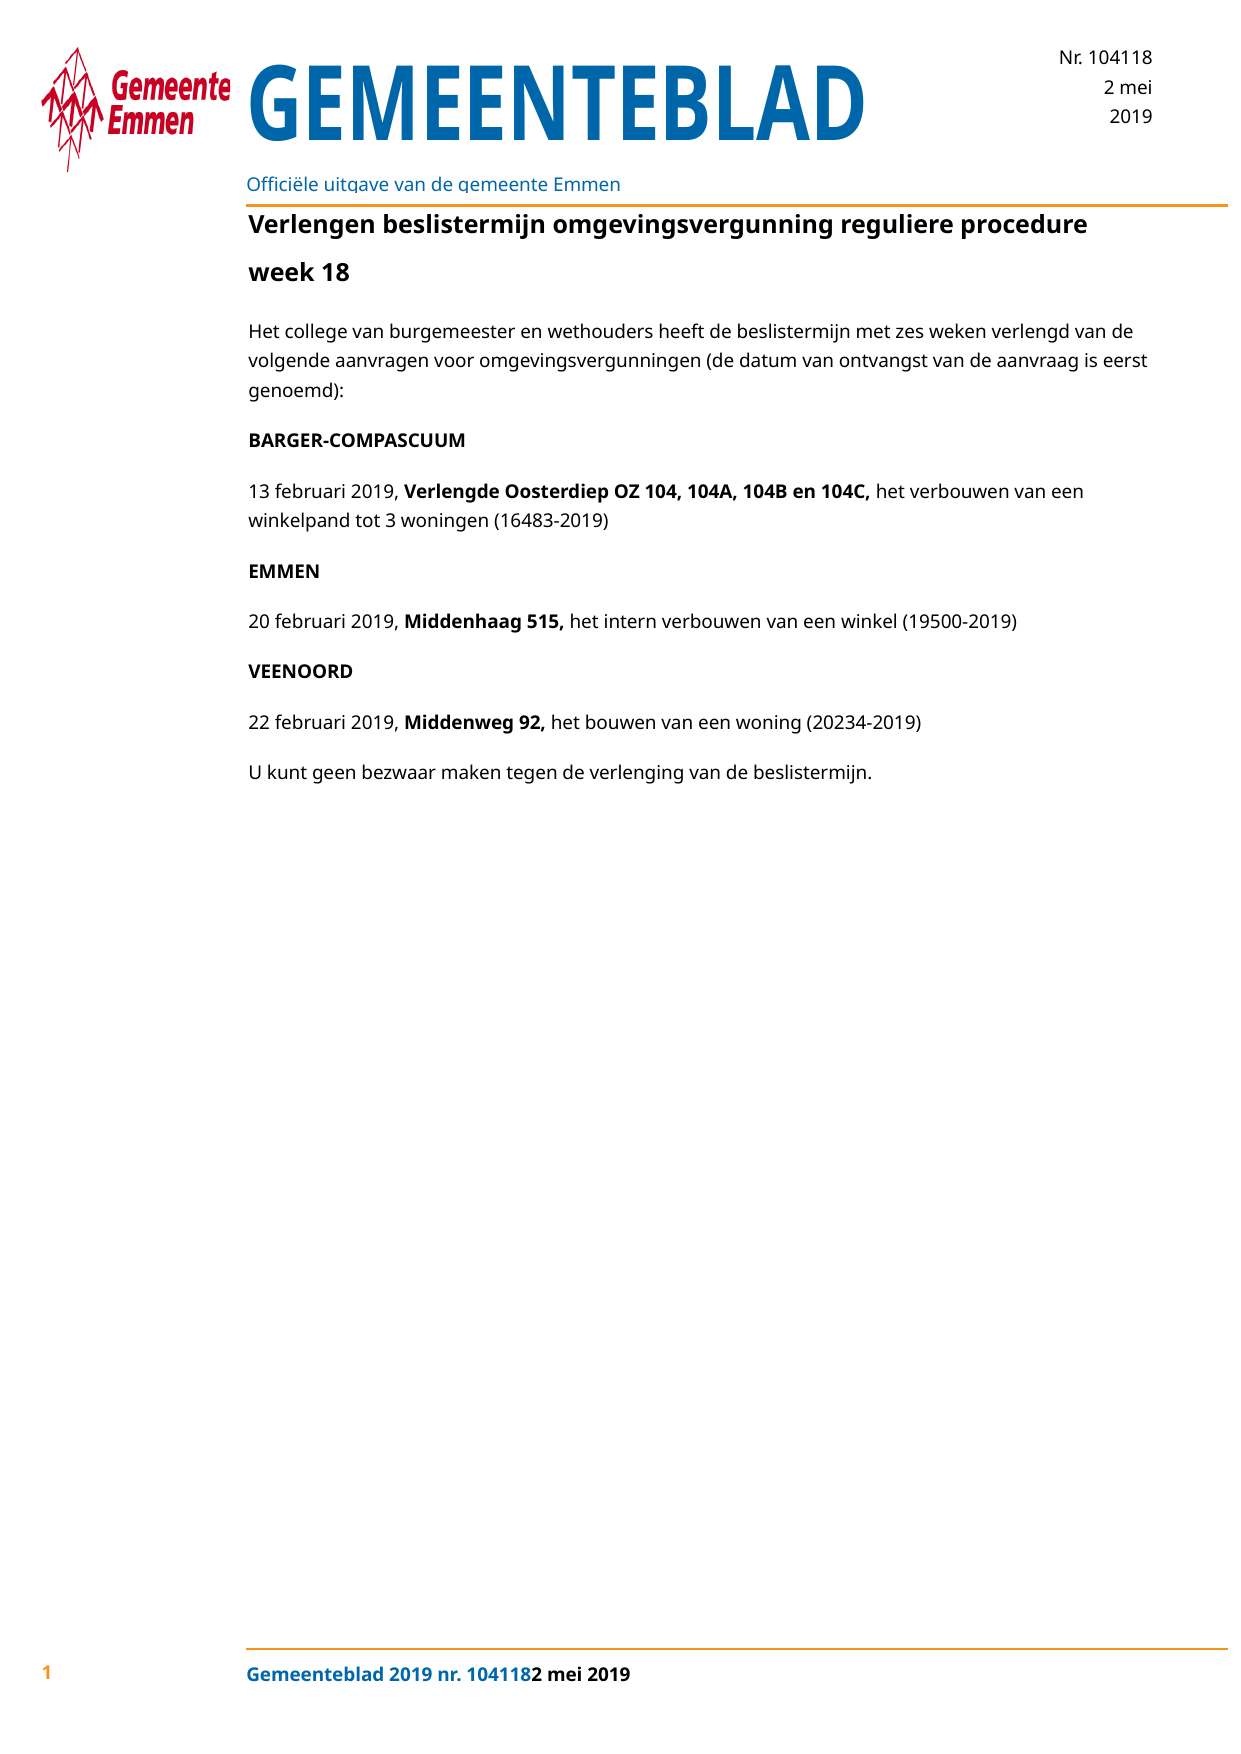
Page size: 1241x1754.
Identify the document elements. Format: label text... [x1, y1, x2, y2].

text VEENOORD [248, 659, 1152, 684]
text Het college van burgemeester en wethouders heeft de beslistermijn met zes weken verlengd van de volgende aanvragen voor omgevingsvergunningen (de datum van ontvangst van de aanvraag is eerst genoemd): [248, 318, 1152, 403]
text 13 februari 2019, Verlengde Oosterdiep OZ 104, 104A, 104B en 104C, het verbouwen van een winkelpand tot 3 woningen (16483-2019) [248, 478, 1152, 533]
picture [41, 47, 231, 172]
text EMMEN [248, 558, 1152, 584]
text Verlengen beslistermijn omgevingsvergunning reguliere procedure week 18 [248, 207, 1152, 288]
text 22 februari 2019, Middenweg 92, het bouwen van een woning (20234-2019) [248, 709, 1152, 735]
text U kunt geen bezwaar maken tegen de verlenging van de beslistermijn. [248, 759, 1152, 785]
text 20 februari 2019, Middenhaag 515, het intern verbouwen van een winkel (19500-2019) [248, 608, 1152, 634]
text BARGER-COMPASCUUM [248, 427, 1152, 453]
